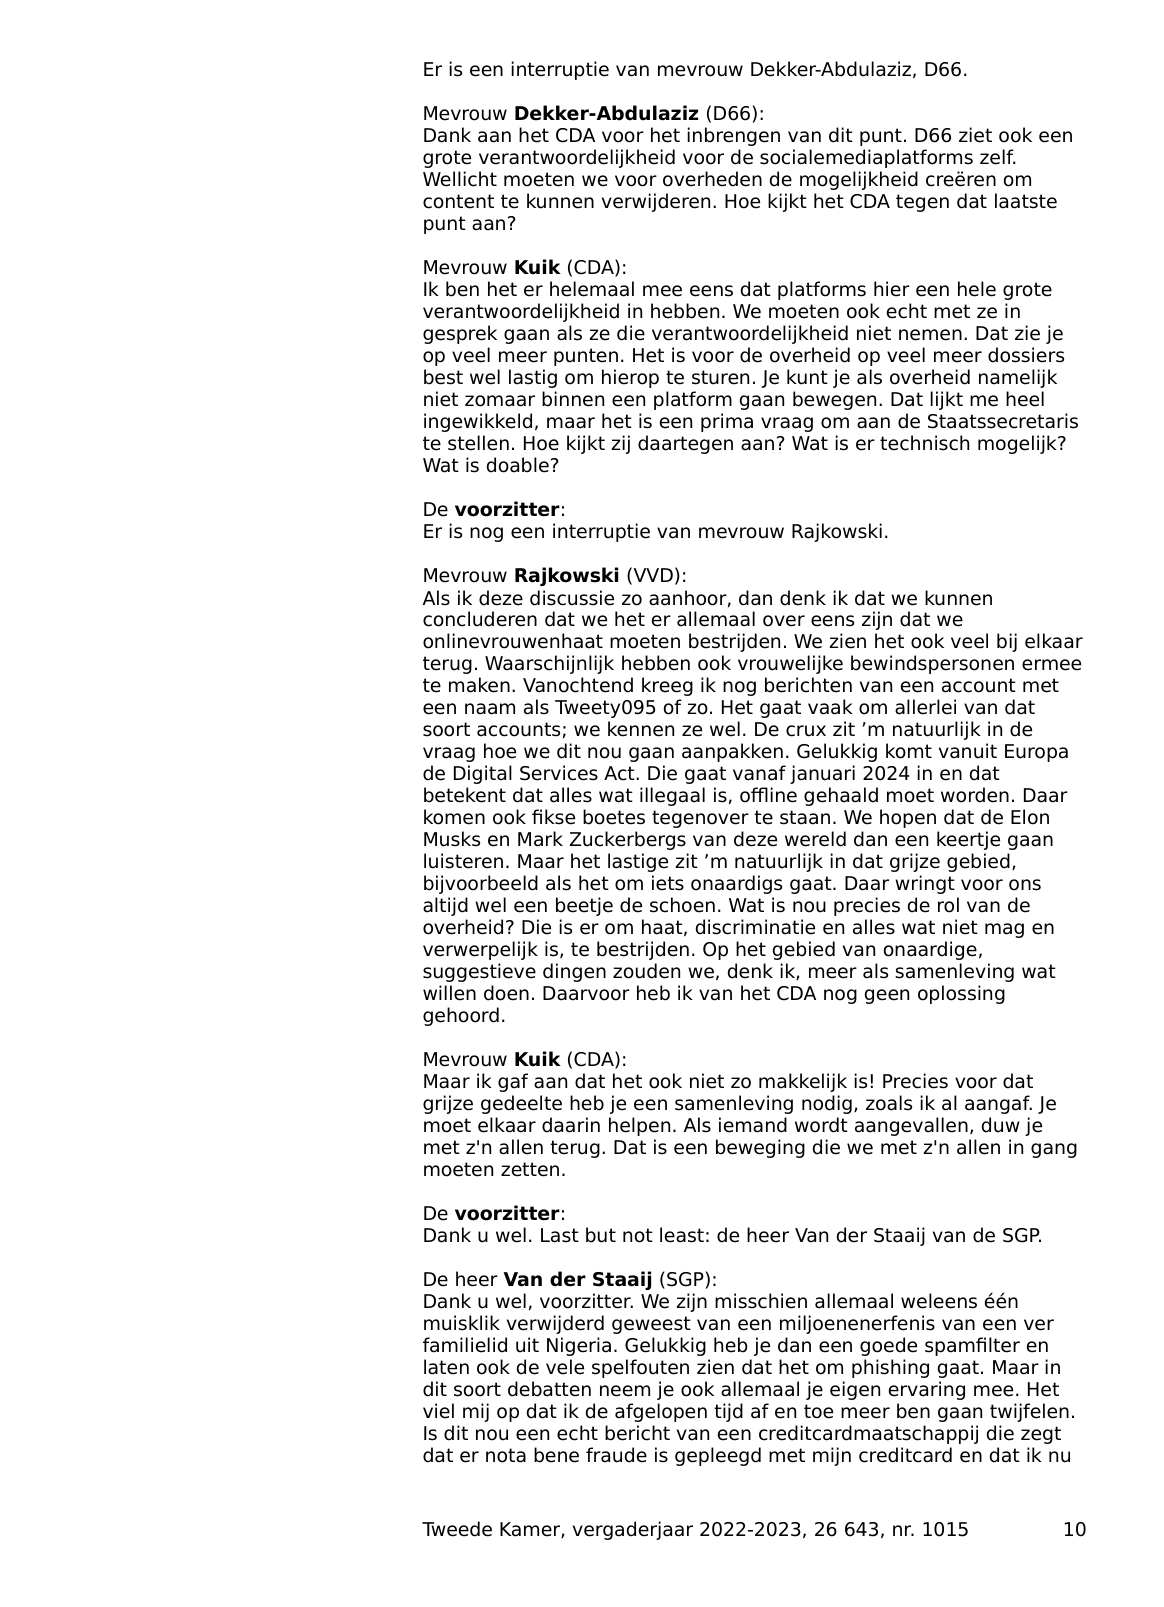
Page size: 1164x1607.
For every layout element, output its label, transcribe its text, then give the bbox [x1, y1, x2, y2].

text De voorzitter: [422, 499, 1087, 521]
text Mevrouw Rajkowski (VVD): [422, 565, 1087, 587]
text Mevrouw Kuik (CDA): [422, 1049, 1087, 1071]
text Mevrouw Kuik (CDA): [422, 257, 1087, 279]
text Er is een interruptie van mevrouw Dekker-Abdulaziz, D66. [422, 59, 1087, 81]
text Ik ben het er helemaal mee eens dat platforms hier een hele grote verantwoordelijkheid in hebben. We moeten ook echt met ze in gesprek gaan als ze die verantwoordelijkheid niet nemen. Dat zie je op veel meer punten. Het is voor de overheid op veel meer dossiers best wel lastig om hierop te sturen. Je kunt je als overheid namelijk niet zomaar binnen een platform gaan bewegen. Dat lijkt me heel ingewikkeld, maar het is een prima vraag om aan de Staatssecretaris te stellen. Hoe kijkt zij daartegen aan? Wat is er technisch mogelijk? Wat is doable? [422, 279, 1087, 477]
text De heer Van der Staaij (SGP): [422, 1269, 1087, 1291]
text Als ik deze discussie zo aanhoor, dan denk ik dat we kunnen concluderen dat we het er allemaal over eens zijn dat we onlinevrouwenhaat moeten bestrijden. We zien het ook veel bij elkaar terug. Waarschijnlijk hebben ook vrouwelijke bewindspersonen ermee te maken. Vanochtend kreeg ik nog berichten van een account met een naam als Tweety095 of zo. Het gaat vaak om allerlei van dat soort accounts; we kennen ze wel. De crux zit ’m natuurlijk in de vraag hoe we dit nou gaan aanpakken. Gelukkig komt vanuit Europa de Digital Services Act. Die gaat vanaf januari 2024 in en dat betekent dat alles wat illegaal is, offline gehaald moet worden. Daar komen ook fikse boetes tegenover te staan. We hopen dat de Elon Musks en Mark Zuckerbergs van deze wereld dan een keertje gaan luisteren. Maar het lastige zit ’m natuurlijk in dat grijze gebied, bijvoorbeeld als het om iets onaardigs gaat. Daar wringt voor ons altijd wel een beetje de schoen. Wat is nou precies de rol van de overheid? Die is er om haat, discriminatie en alles wat niet mag en verwerpelijk is, te bestrijden. Op het gebied van onaardige, suggestieve dingen zouden we, denk ik, meer als samenleving wat willen doen. Daarvoor heb ik van het CDA nog geen oplossing gehoord. [422, 587, 1087, 1027]
text Maar ik gaf aan dat het ook niet zo makkelijk is! Precies voor dat grijze gedeelte heb je een samenleving nodig, zoals ik al aangaf. Je moet elkaar daarin helpen. Als iemand wordt aangevallen, duw je met z'n allen terug. Dat is een beweging die we met z'n allen in gang moeten zetten. [422, 1071, 1087, 1181]
text Dank u wel. Last but not least: de heer Van der Staaij van de SGP. [422, 1225, 1087, 1247]
text De voorzitter: [422, 1203, 1087, 1225]
text Dank u wel, voorzitter. We zijn misschien allemaal weleens één muisklik verwijderd geweest van een miljoenenerfenis van een ver familielid uit Nigeria. Gelukkig heb je dan een goede spamfilter en laten ook de vele spelfouten zien dat het om phishing gaat. Maar in dit soort debatten neem je ook allemaal je eigen ervaring mee. Het viel mij op dat ik de afgelopen tijd af en toe meer ben gaan twijfelen. Is dit nou een echt bericht van een creditcardmaatschappij die zegt dat er nota bene fraude is gepleegd met mijn creditcard en dat ik nu [422, 1291, 1087, 1467]
text Dank aan het CDA voor het inbrengen van dit punt. D66 ziet ook een grote verantwoordelijkheid voor de socialemediaplatforms zelf. Wellicht moeten we voor overheden de mogelijkheid creëren om content te kunnen verwijderen. Hoe kijkt het CDA tegen dat laatste punt aan? [422, 125, 1087, 235]
text Mevrouw Dekker-Abdulaziz (D66): [422, 103, 1087, 125]
text Er is nog een interruptie van mevrouw Rajkowski. [422, 521, 1087, 543]
